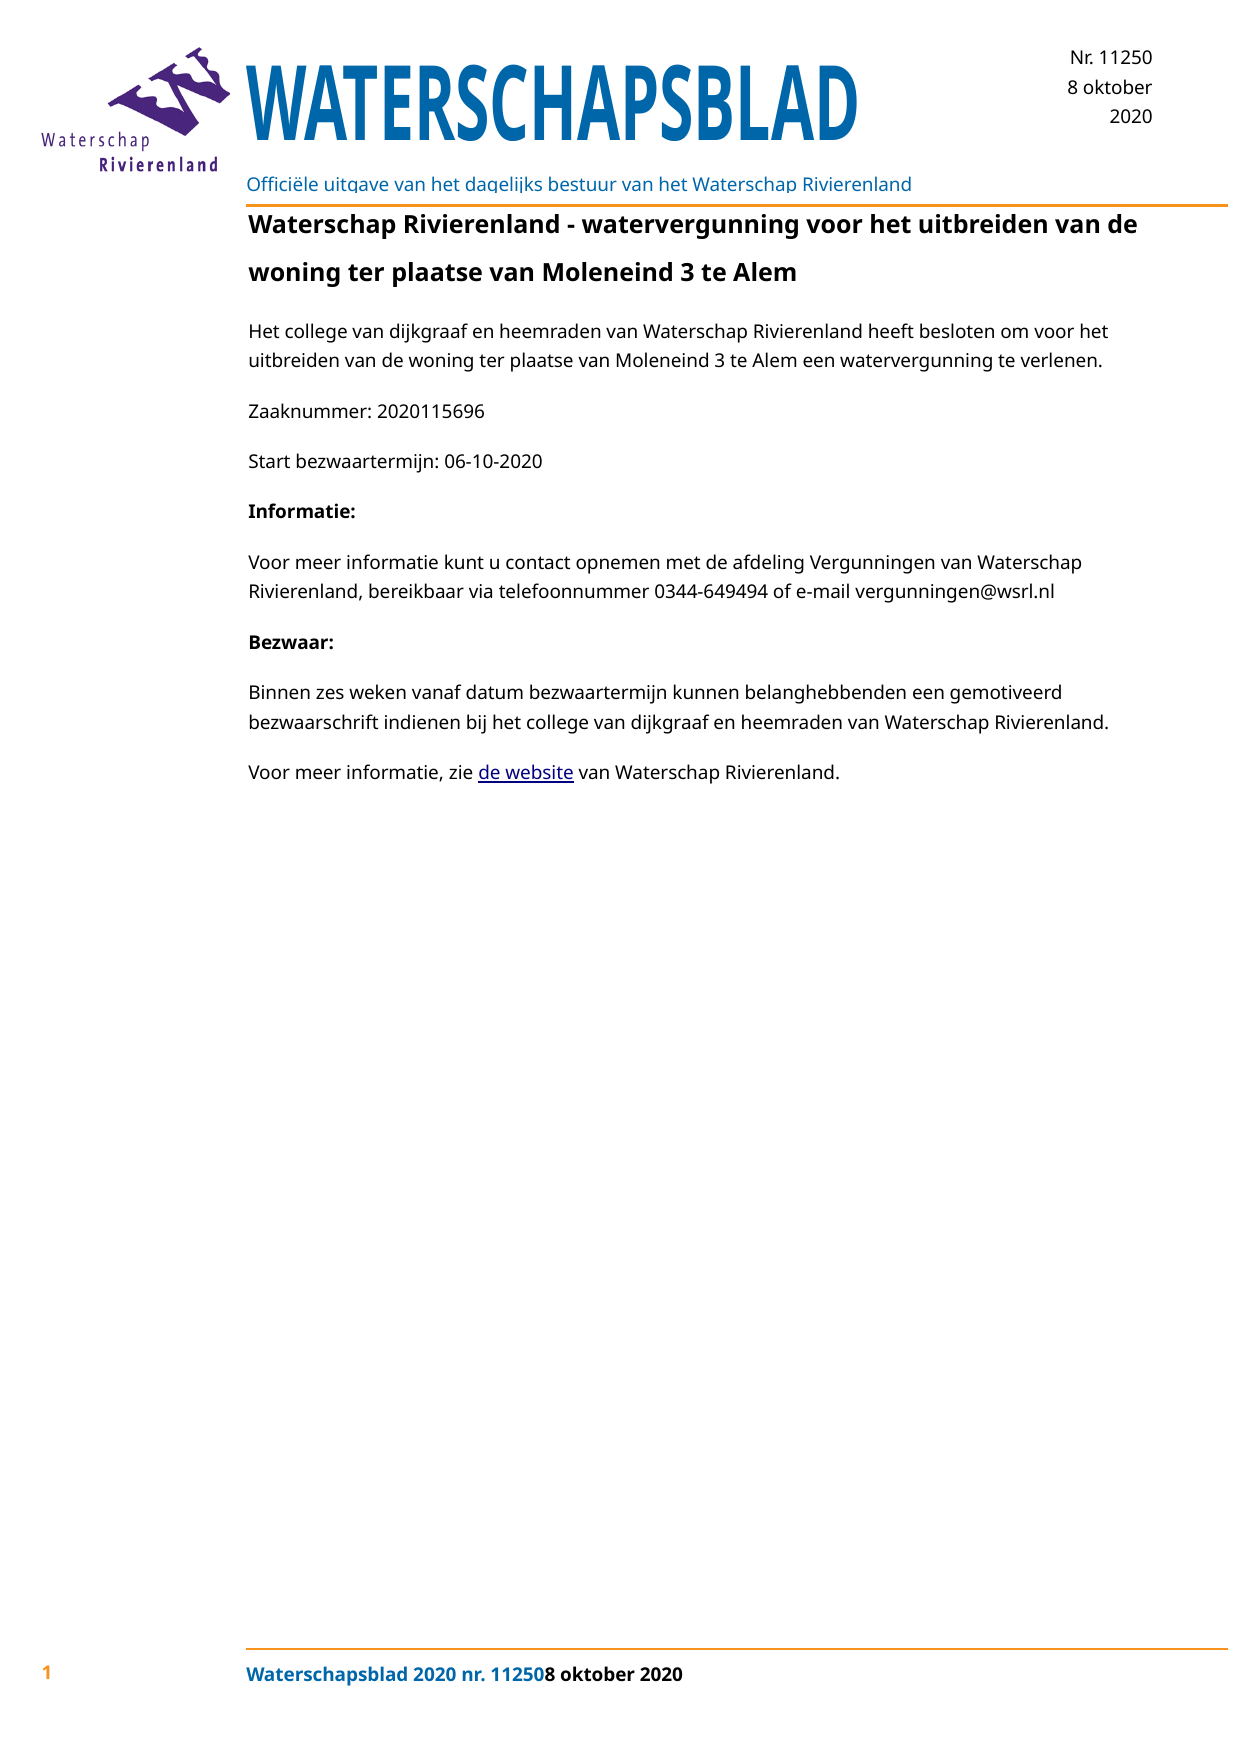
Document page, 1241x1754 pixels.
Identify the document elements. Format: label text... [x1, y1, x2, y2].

text Bezwaar: [248, 629, 1152, 655]
text Voor meer informatie, zie de website van Waterschap Rivierenland. [248, 759, 1152, 785]
text Waterschap Rivierenland - watervergunning voor het uitbreiden van de woning ter plaatse van Moleneind 3 te Alem [248, 207, 1152, 288]
text Start bezwaartermijn: 06-10-2020 [248, 448, 1152, 474]
text Binnen zes weken vanaf datum bezwaartermijn kunnen belanghebbenden een gemotiveerd bezwaarschrift indienen bij het college van dijkgraaf en heemraden van Waterschap Rivierenland. [248, 679, 1152, 735]
text Voor meer informatie kunt u contact opnemen met de afdeling Vergunningen van Waterschap Rivierenland, bereikbaar via telefoonnummer 0344-649494 of e-mail vergunningen@wsrl.nl [248, 549, 1152, 604]
text Het college van dijkgraaf en heemraden van Waterschap Rivierenland heeft besloten om voor het uitbreiden van de woning ter plaatse van Moleneind 3 te Alem een watervergunning te verlenen. [248, 318, 1152, 373]
text Informatie: [248, 499, 1152, 524]
picture [41, 47, 231, 172]
text Zaaknummer: 2020115696 [248, 398, 1152, 424]
